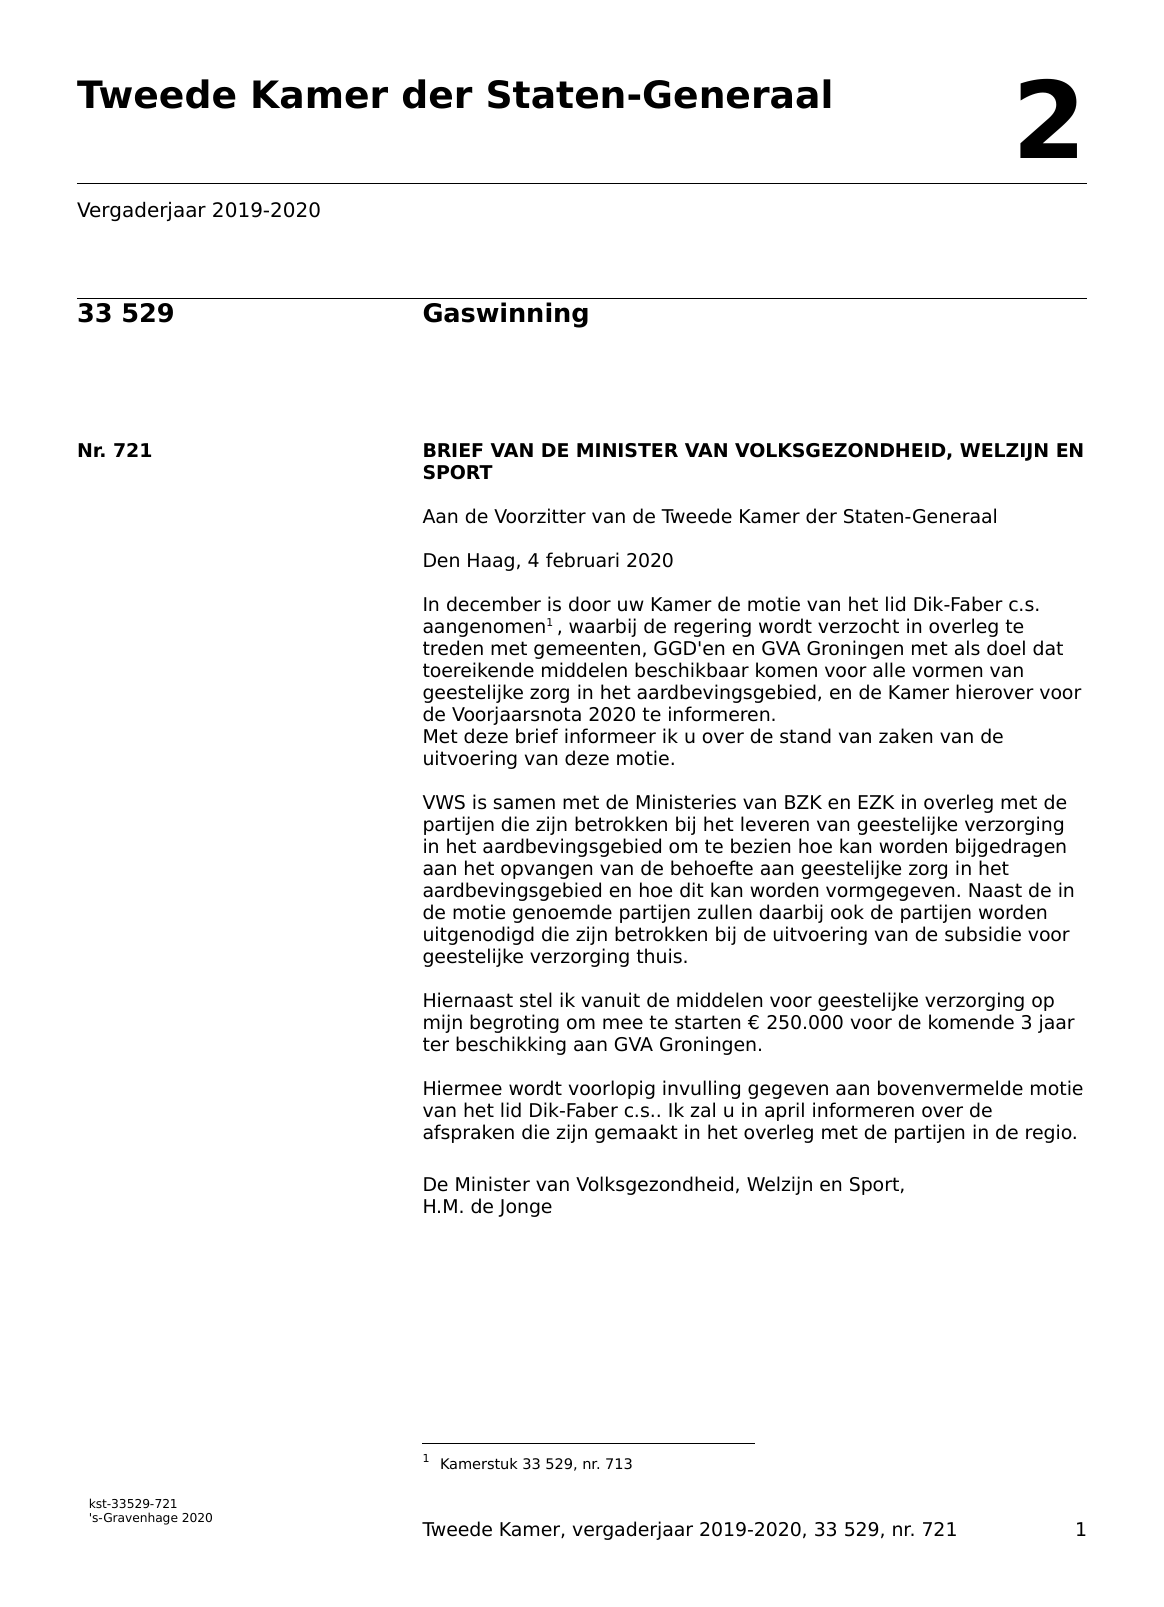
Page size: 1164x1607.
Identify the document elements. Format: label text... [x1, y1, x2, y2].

text Kamerstuk 33 529, nr. 713 [422, 1452, 1087, 1474]
text Aan de Voorzitter van de Tweede Kamer der Staten-Generaal [422, 506, 1087, 528]
text Den Haag, 4 februari 2020 [422, 550, 1087, 572]
subtitle 33 529 Gaswinning [77, 299, 1087, 329]
text 's-Gravenhage 2020 [88, 1511, 323, 1525]
subtitle Nr. 721 BRIEF VAN DE MINISTER VAN VOLKSGEZONDHEID, WELZIJN EN SPORT [77, 440, 1087, 484]
text Hiernaast stel ik vanuit de middelen voor geestelijke verzorging op mijn begroting om mee te starten € 250.000 voor de komende 3 jaar ter beschikking aan GVA Groningen. [422, 990, 1087, 1056]
text VWS is samen met de Ministeries van BZK en EZK in overleg met de partijen die zijn betrokken bij het leveren van geestelijke verzorging in het aardbevingsgebied om te bezien hoe kan worden bijgedragen aan het opvangen van de behoefte aan geestelijke zorg in het aardbevingsgebied en hoe dit kan worden vormgegeven. Naast de in de motie genoemde partijen zullen daarbij ook de partijen worden uitgenodigd die zijn betrokken bij de uitvoering van de subsidie voor geestelijke verzorging thuis. [422, 792, 1087, 968]
table_cell Vergaderjaar 2019-2020 [77, 184, 1087, 298]
text De Minister van Volksgezondheid, Welzijn en Sport, H.M. de Jonge [422, 1174, 1087, 1218]
text kst-33529-721 [88, 1497, 323, 1511]
table_header 2 [886, 59, 1087, 183]
table_header Tweede Kamer der Staten-Generaal [77, 59, 886, 183]
text Hiermee wordt voorlopig invulling gegeven aan bovenvermelde motie van het lid Dik-Faber c.s.. Ik zal u in april informeren over de afspraken die zijn gemaakt in het overleg met de partijen in de regio. [422, 1078, 1087, 1144]
text Met deze brief informeer ik u over de stand van zaken van de uitvoering van deze motie. [422, 726, 1087, 770]
text In december is door uw Kamer de motie van het lid Dik-Faber c.s. aangenomen, waarbij de regering wordt verzocht in overleg te treden met gemeenten, GGD'en en GVA Groningen met als doel dat toereikende middelen beschikbaar komen voor alle vormen van geestelijke zorg in het aardbevingsgebied, en de Kamer hierover voor de Voorjaarsnota 2020 te informeren. [422, 594, 1087, 726]
